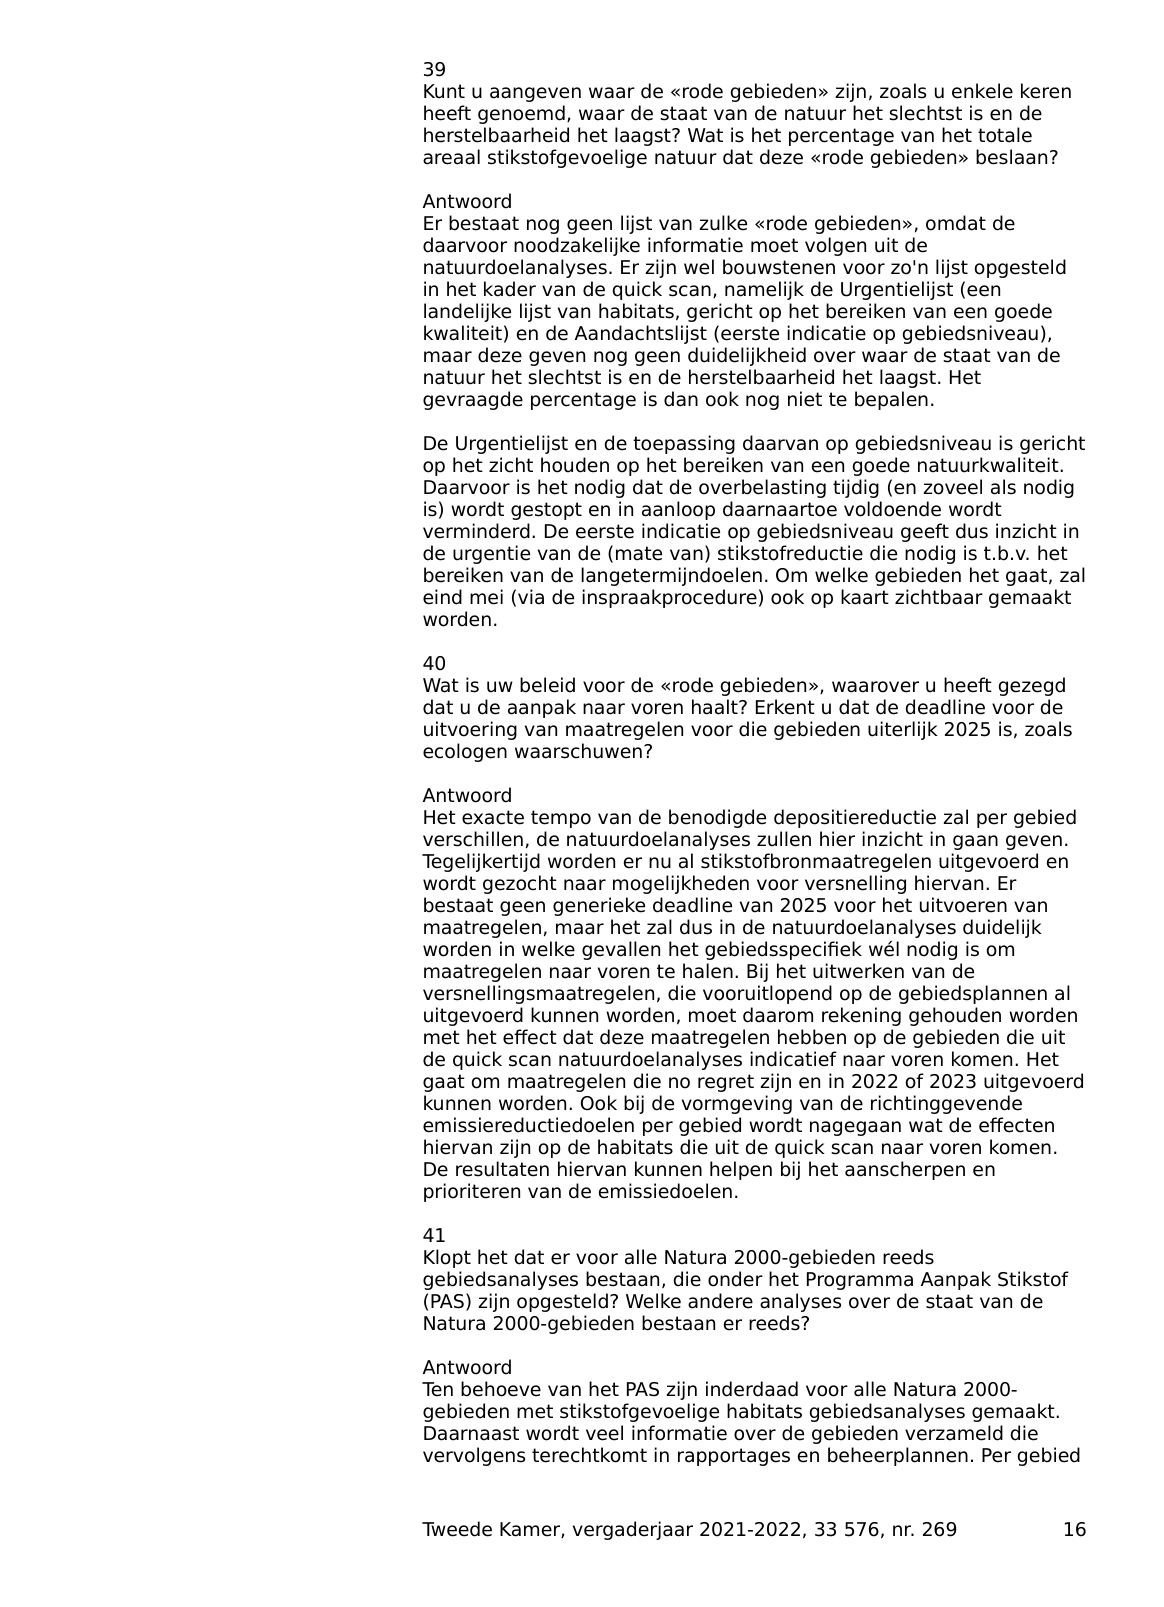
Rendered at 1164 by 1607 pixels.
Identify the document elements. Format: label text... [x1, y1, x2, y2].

text Antwoord [422, 191, 1087, 213]
text Er bestaat nog geen lijst van zulke «rode gebieden», omdat de daarvoor noodzakelijke informatie moet volgen uit de natuurdoelanalyses. Er zijn wel bouwstenen voor zo'n lijst opgesteld in het kader van de quick scan, namelijk de Urgentielijst (een landelijke lijst van habitats, gericht op het bereiken van een goede kwaliteit) en de Aandachtslijst (eerste indicatie op gebiedsniveau), maar deze geven nog geen duidelijkheid over waar de staat van de natuur het slechtst is en de herstelbaarheid het laagst. Het gevraagde percentage is dan ook nog niet te bepalen. [422, 213, 1087, 411]
text Antwoord [422, 1357, 1087, 1379]
text De Urgentielijst en de toepassing daarvan op gebiedsniveau is gericht op het zicht houden op het bereiken van een goede natuurkwaliteit. Daarvoor is het nodig dat de overbelasting tijdig (en zoveel als nodig is) wordt gestopt en in aanloop daarnaartoe voldoende wordt verminderd. De eerste indicatie op gebiedsniveau geeft dus inzicht in de urgentie van de (mate van) stikstofreductie die nodig is t.b.v. het bereiken van de langetermijndoelen. Om welke gebieden het gaat, zal eind mei (via de inspraakprocedure) ook op kaart zichtbaar gemaakt worden. [422, 433, 1087, 631]
text Wat is uw beleid voor de «rode gebieden», waarover u heeft gezegd dat u de aanpak naar voren haalt? Erkent u dat de deadline voor de uitvoering van maatregelen voor die gebieden uiterlijk 2025 is, zoals ecologen waarschuwen? [422, 675, 1087, 763]
text 40 [422, 653, 1087, 675]
text Kunt u aangeven waar de «rode gebieden» zijn, zoals u enkele keren heeft genoemd, waar de staat van de natuur het slechtst is en de herstelbaarheid het laagst? Wat is het percentage van het totale areaal stikstofgevoelige natuur dat deze «rode gebieden» beslaan? [422, 81, 1087, 169]
text Antwoord [422, 785, 1087, 807]
text 39 [422, 59, 1087, 81]
text 41 [422, 1225, 1087, 1247]
text Het exacte tempo van de benodigde depositiereductie zal per gebied verschillen, de natuurdoelanalyses zullen hier inzicht in gaan geven. Tegelijkertijd worden er nu al stikstofbronmaatregelen uitgevoerd en wordt gezocht naar mogelijkheden voor versnelling hiervan. Er bestaat geen generieke deadline van 2025 voor het uitvoeren van maatregelen, maar het zal dus in de natuurdoelanalyses duidelijk worden in welke gevallen het gebiedsspecifiek wél nodig is om maatregelen naar voren te halen. Bij het uitwerken van de versnellingsmaatregelen, die vooruitlopend op de gebiedsplannen al uitgevoerd kunnen worden, moet daarom rekening gehouden worden met het effect dat deze maatregelen hebben op de gebieden die uit de quick scan natuurdoelanalyses indicatief naar voren komen. Het gaat om maatregelen die no regret zijn en in 2022 of 2023 uitgevoerd kunnen worden. Ook bij de vormgeving van de richtinggevende emissiereductiedoelen per gebied wordt nagegaan wat de effecten hiervan zijn op de habitats die uit de quick scan naar voren komen. De resultaten hiervan kunnen helpen bij het aanscherpen en prioriteren van de emissiedoelen. [422, 807, 1087, 1203]
text Ten behoeve van het PAS zijn inderdaad voor alle Natura 2000-gebieden met stikstofgevoelige habitats gebiedsanalyses gemaakt. Daarnaast wordt veel informatie over de gebieden verzameld die vervolgens terechtkomt in rapportages en beheerplannen. Per gebied [422, 1379, 1087, 1467]
text Klopt het dat er voor alle Natura 2000-gebieden reeds gebiedsanalyses bestaan, die onder het Programma Aanpak Stikstof (PAS) zijn opgesteld? Welke andere analyses over de staat van de Natura 2000-gebieden bestaan er reeds? [422, 1247, 1087, 1335]
